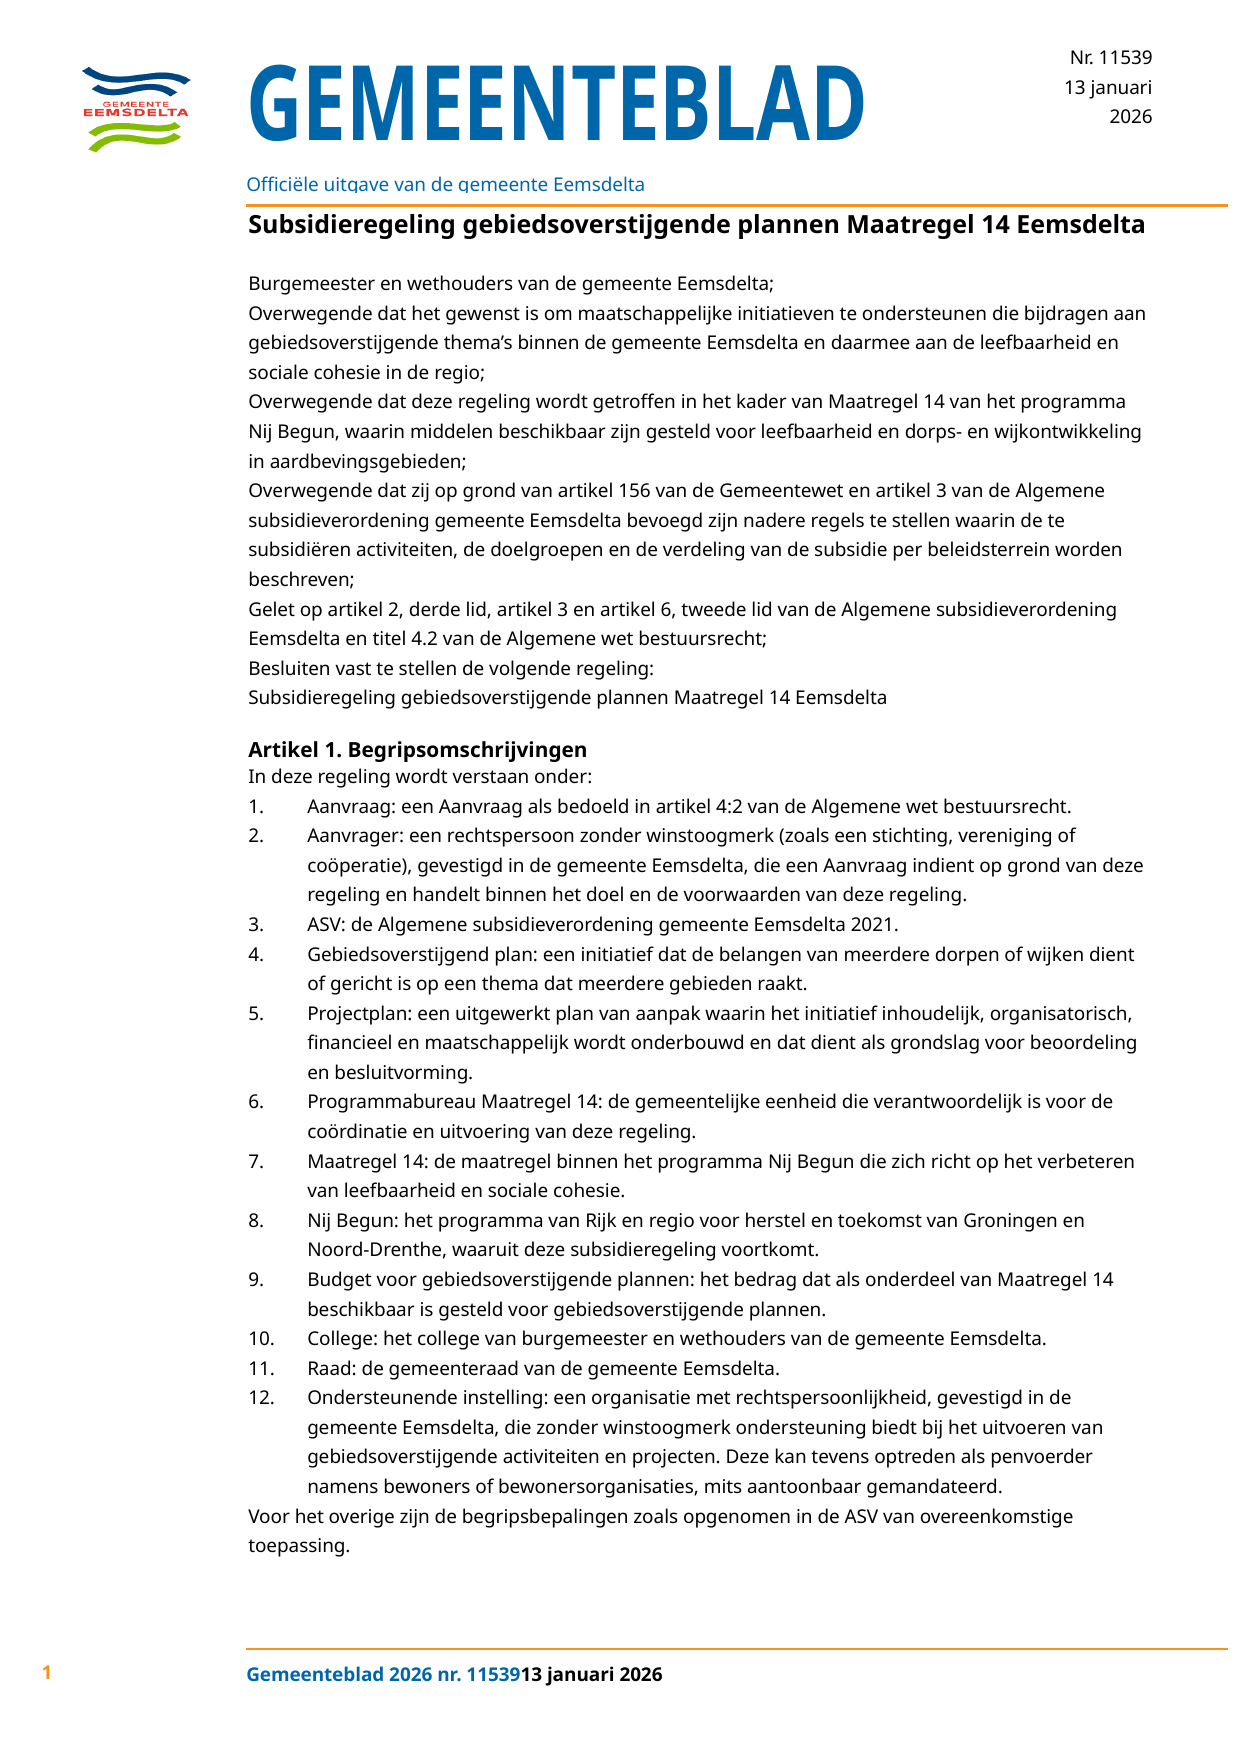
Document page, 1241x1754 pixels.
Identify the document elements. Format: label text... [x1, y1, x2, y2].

text Overwegende dat zij op grond van artikel 156 van de Gemeentewet en artikel 3 van de Algemene subsidieverordening gemeente Eemsdelta bevoegd zijn nadere regels te stellen waarin de te subsidiëren activiteiten, de doelgroepen en de verdeling van de subsidie per beleidsterrein worden beschreven; [248, 477, 1152, 592]
list ASV: de Algemene subsidieverordening gemeente Eemsdelta 2021. [248, 911, 1152, 937]
list Nij Begun: het programma van Rijk en regio voor herstel en toekomst van Groningen en Noord-Drenthe, waaruit deze subsidieregeling voortkomt. [248, 1207, 1152, 1262]
list Maatregel 14: de maatregel binnen het programma Nij Begun die zich richt op het verbeteren van leefbaarheid en sociale cohesie. [248, 1148, 1152, 1203]
text Overwegende dat deze regeling wordt getroffen in het kader van Maatregel 14 van het programma Nij Begun, waarin middelen beschikbaar zijn gesteld voor leefbaarheid en dorps- en wijkontwikkeling in aardbevingsgebieden; [248, 389, 1152, 473]
list Raad: de gemeenteraad van de gemeente Eemsdelta. [248, 1355, 1152, 1381]
text Subsidieregeling gebiedsoverstijgende plannen Maatregel 14 Eemsdelta [248, 684, 1152, 710]
list College: het college van burgemeester en wethouders van de gemeente Eemsdelta. [248, 1325, 1152, 1351]
text In deze regeling wordt verstaan onder: [248, 763, 1152, 789]
text Overwegende dat het gewenst is om maatschappelijke initiatieven te ondersteunen die bijdragen aan gebiedsoverstijgende thema’s binnen de gemeente Eemsdelta en daarmee aan de leefbaarheid en sociale cohesie in de regio; [248, 300, 1152, 385]
list Programmabureau Maatregel 14: de gemeentelijke eenheid die verantwoordelijk is voor de coördinatie en uitvoering van deze regeling. [248, 1089, 1152, 1144]
list Ondersteunende instelling: een organisatie met rechtspersoonlijkheid, gevestigd in de gemeente Eemsdelta, die zonder winstoogmerk ondersteuning biedt bij het uitvoeren van gebiedsoverstijgende activiteiten en projecten. Deze kan tevens optreden als penvoerder namens bewoners of bewonersorganisaties, mits aantoonbaar gemandateerd. [248, 1384, 1152, 1499]
text Subsidieregeling gebiedsoverstijgende plannen Maatregel 14 Eemsdelta [248, 207, 1152, 241]
list Gebiedsoverstijgend plan: een initiatief dat de belangen van meerdere dorpen of wijken dient of gericht is op een thema dat meerdere gebieden raakt. [248, 941, 1152, 996]
text Gelet op artikel 2, derde lid, artikel 3 en artikel 6, tweede lid van de Algemene subsidieverordening Eemsdelta en titel 4.2 van de Algemene wet bestuursrecht; [248, 596, 1152, 651]
list Aanvraag: een Aanvraag als bedoeld in artikel 4:2 van de Algemene wet bestuursrecht. [248, 793, 1152, 819]
text Burgemeester en wethouders van de gemeente Eemsdelta; [248, 270, 1152, 296]
list Aanvrager: een rechtspersoon zonder winstoogmerk (zoals een stichting, vereniging of coöperatie), gevestigd in de gemeente Eemsdelta, die een Aanvraag indient op grond van deze regeling en handelt binnen het doel en de voorwaarden van deze regeling. [248, 822, 1152, 907]
list Budget voor gebiedsoverstijgende plannen: het bedrag dat als onderdeel van Maatregel 14 beschikbaar is gesteld voor gebiedsoverstijgende plannen. [248, 1266, 1152, 1322]
text Besluiten vast te stellen de volgende regeling: [248, 655, 1152, 681]
picture [41, 47, 231, 172]
list Projectplan: een uitgewerkt plan van aanpak waarin het initiatief inhoudelijk, organisatorisch, financieel en maatschappelijk wordt onderbouwd en dat dient als grondslag voor beoordeling en besluitvorming. [248, 1000, 1152, 1085]
text Artikel 1. Begripsomschrijvingen [248, 735, 1152, 763]
text Voor het overige zijn de begripsbepalingen zoals opgenomen in de ASV van overeenkomstige toepassing. [248, 1503, 1152, 1558]
